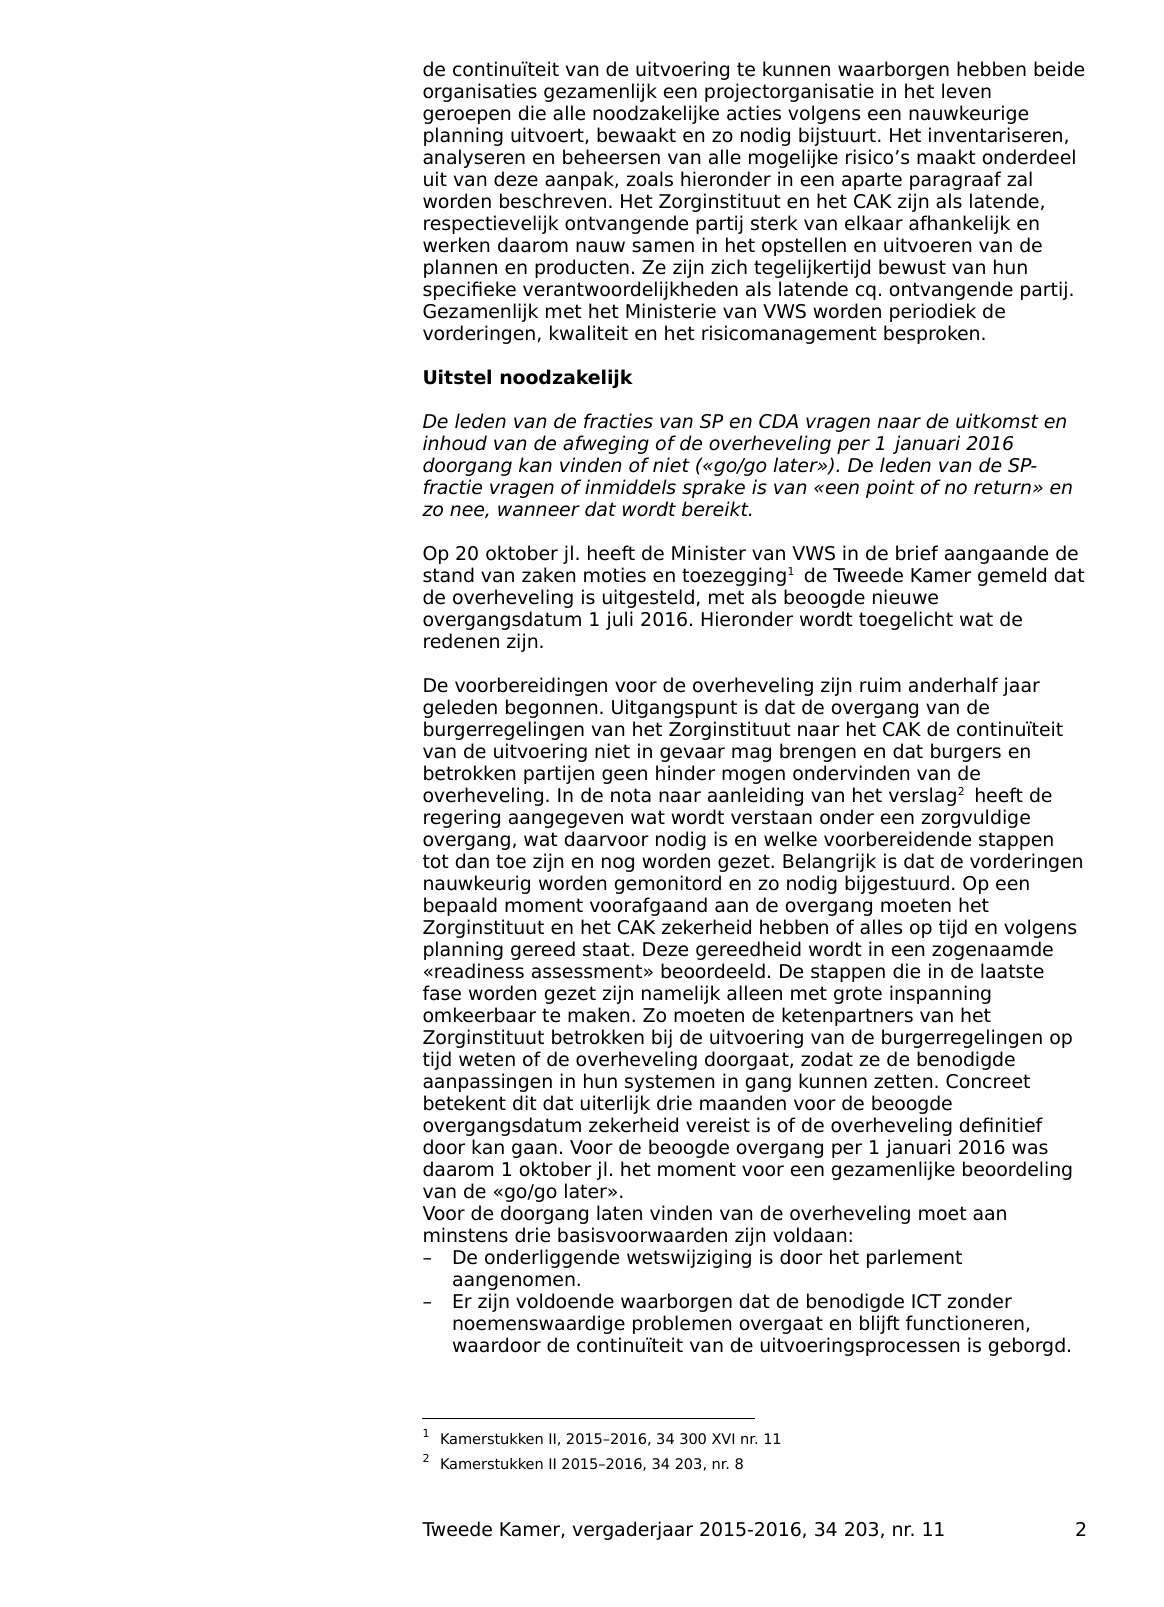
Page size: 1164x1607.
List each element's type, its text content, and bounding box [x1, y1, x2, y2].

text De leden van de fracties van SP en CDA vragen naar de uitkomst en inhoud van de afweging of de overheveling per 1 januari 2016 doorgang kan vinden of niet («go/go later»). De leden van de SP-fractie vragen of inmiddels sprake is van «een point of no return» en zo nee, wanneer dat wordt bereikt. [422, 411, 1087, 521]
subtitle Uitstel noodzakelijk [422, 367, 1087, 389]
text Kamerstukken II, 2015–2016, 34 300 XVI nr. 11 [422, 1427, 1087, 1449]
text Kamerstukken II 2015–2016, 34 203, nr. 8 [422, 1452, 1087, 1474]
text – De onderliggende wetswijziging is door het parlement aangenomen. [422, 1247, 1087, 1291]
text Voor de doorgang laten vinden van de overheveling moet aan minstens drie basisvoorwaarden zijn voldaan: [422, 1203, 1087, 1247]
text – Er zijn voldoende waarborgen dat de benodigde ICT zonder noemenswaardige problemen overgaat en blijft functioneren, waardoor de continuïteit van de uitvoeringsprocessen is geborgd. [422, 1291, 1087, 1357]
text Op 20 oktober jl. heeft de Minister van VWS in de brief aangaande de stand van zaken moties en toezegging de Tweede Kamer gemeld dat de overheveling is uitgesteld, met als beoogde nieuwe overgangsdatum 1 juli 2016. Hieronder wordt toegelicht wat de redenen zijn. [422, 543, 1087, 653]
text de continuïteit van de uitvoering te kunnen waarborgen hebben beide organisaties gezamenlijk een projectorganisatie in het leven geroepen die alle noodzakelijke acties volgens een nauwkeurige planning uitvoert, bewaakt en zo nodig bijstuurt. Het inventariseren, analyseren en beheersen van alle mogelijke risico’s maakt onderdeel uit van deze aanpak, zoals hieronder in een aparte paragraaf zal worden beschreven. Het Zorginstituut en het CAK zijn als latende, respectievelijk ontvangende partij sterk van elkaar afhankelijk en werken daarom nauw samen in het opstellen en uitvoeren van de plannen en producten. Ze zijn zich tegelijkertijd bewust van hun specifieke verantwoordelijkheden als latende cq. ontvangende partij. Gezamenlijk met het Ministerie van VWS worden periodiek de vorderingen, kwaliteit en het risicomanagement besproken. [422, 59, 1087, 345]
text De voorbereidingen voor de overheveling zijn ruim anderhalf jaar geleden begonnen. Uitgangspunt is dat de overgang van de burgerregelingen van het Zorginstituut naar het CAK de continuïteit van de uitvoering niet in gevaar mag brengen en dat burgers en betrokken partijen geen hinder mogen ondervinden van de overheveling. In de nota naar aanleiding van het verslag heeft de regering aangegeven wat wordt verstaan onder een zorgvuldige overgang, wat daarvoor nodig is en welke voorbereidende stappen tot dan toe zijn en nog worden gezet. Belangrijk is dat de vorderingen nauwkeurig worden gemonitord en zo nodig bijgestuurd. Op een bepaald moment voorafgaand aan de overgang moeten het Zorginstituut en het CAK zekerheid hebben of alles op tijd en volgens planning gereed staat. Deze gereedheid wordt in een zogenaamde «readiness assessment» beoordeeld. De stappen die in de laatste fase worden gezet zijn namelijk alleen met grote inspanning omkeerbaar te maken. Zo moeten de ketenpartners van het Zorginstituut betrokken bij de uitvoering van de burgerregelingen op tijd weten of de overheveling doorgaat, zodat ze de benodigde aanpassingen in hun systemen in gang kunnen zetten. Concreet betekent dit dat uiterlijk drie maanden voor de beoogde overgangsdatum zekerheid vereist is of de overheveling definitief door kan gaan. Voor de beoogde overgang per 1 januari 2016 was daarom 1 oktober jl. het moment voor een gezamenlijke beoordeling van de «go/go later». [422, 675, 1087, 1203]
